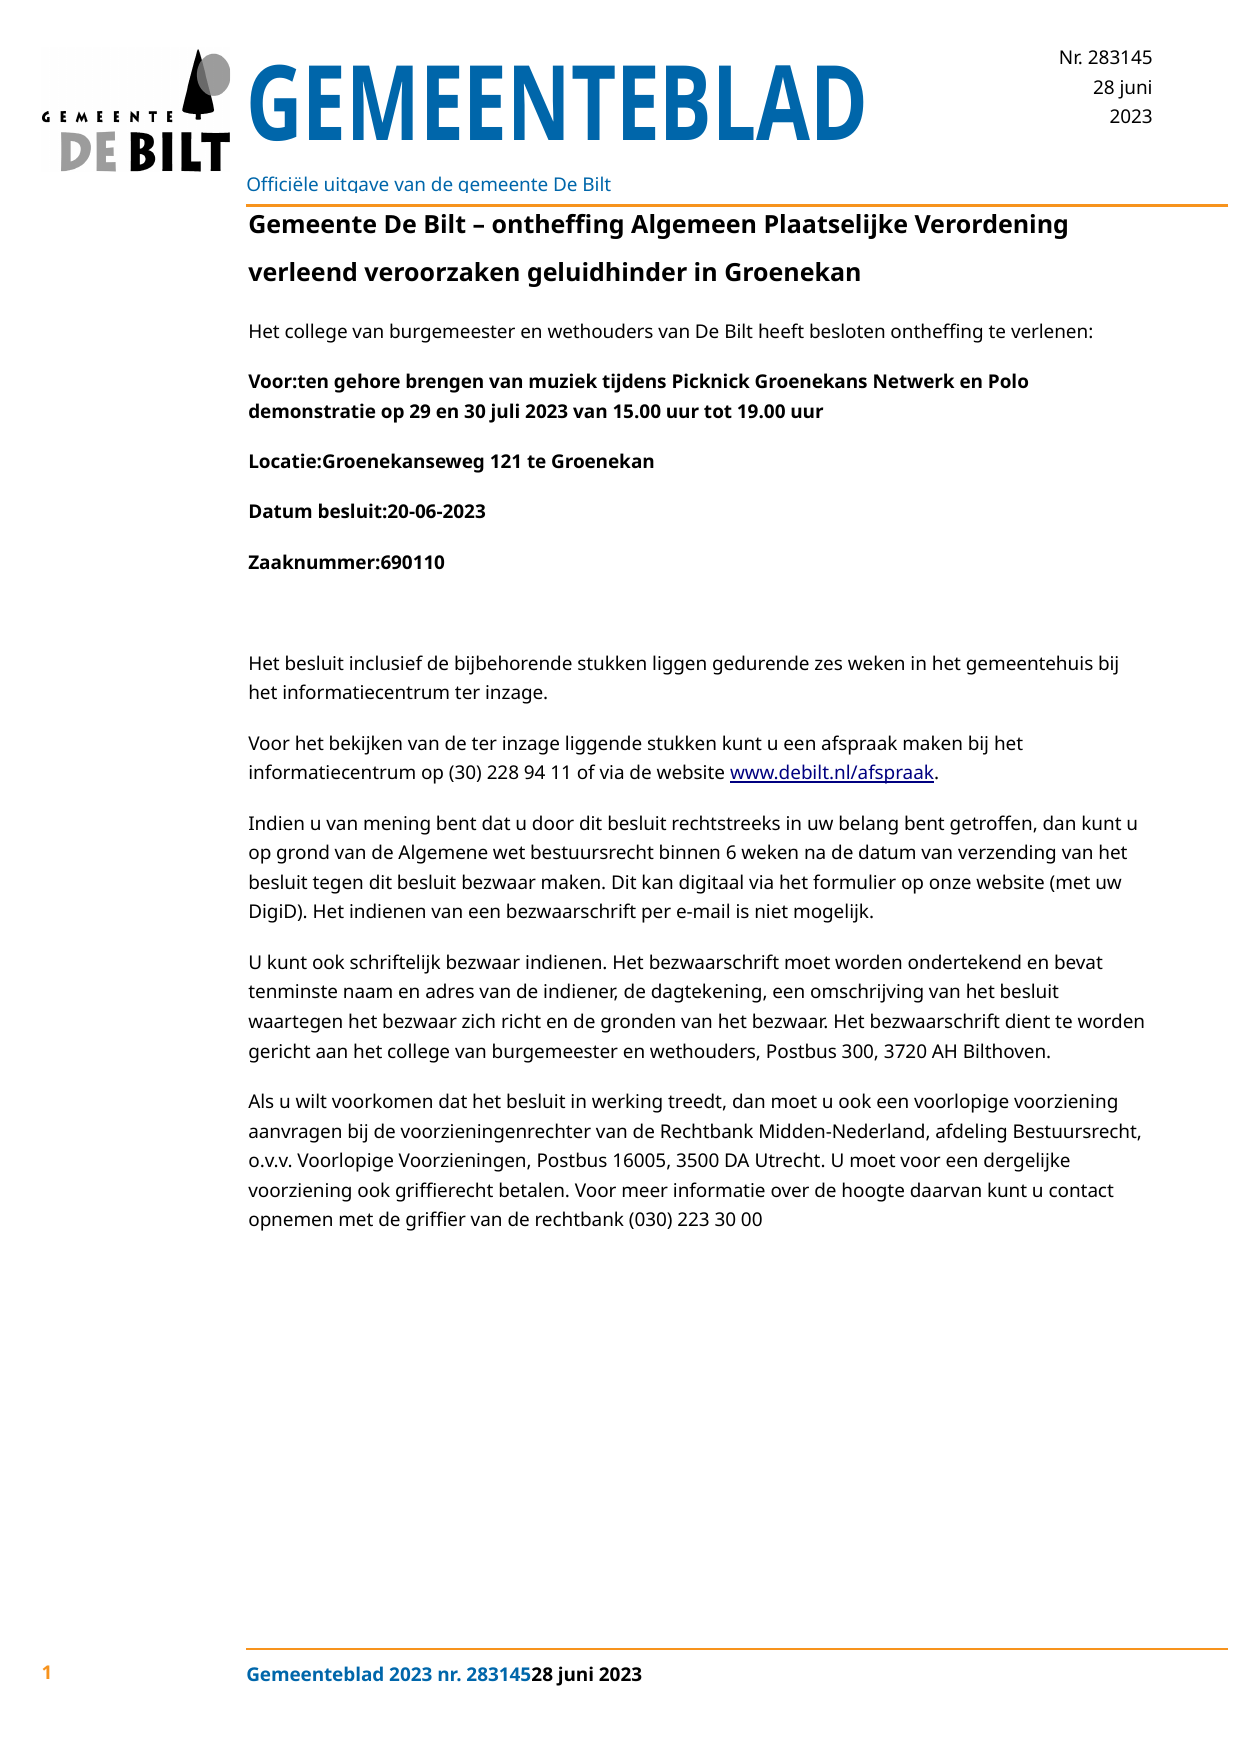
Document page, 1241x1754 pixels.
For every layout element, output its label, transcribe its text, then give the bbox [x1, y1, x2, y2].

text Gemeente De Bilt – ontheffing Algemeen Plaatselijke Verordening verleend veroorzaken geluidhinder in Groenekan [248, 207, 1152, 288]
text Als u wilt voorkomen dat het besluit in werking treedt, dan moet u ook een voorlopige voorziening aanvragen bij de voorzieningenrechter van de Rechtbank Midden-Nederland, afdeling Bestuursrecht, o.v.v. Voorlopige Voorzieningen, Postbus 16005, 3500 DA Utrecht. U moet voor een dergelijke voorziening ook griffierecht betalen. Voor meer informatie over de hoogte daarvan kunt u contact opnemen met de griffier van de rechtbank (030) 223 30 00 [248, 1088, 1152, 1232]
text Datum besluit:20-06-2023 [248, 499, 1152, 524]
text Voor het bekijken van de ter inzage liggende stukken kunt u een afspraak maken bij het informatiecentrum op (30) 228 94 11 of via de website www.debilt.nl/afspraak. [248, 730, 1152, 785]
text Zaaknummer:690110 [248, 549, 1152, 575]
text Indien u van mening bent dat u door dit besluit rechtstreeks in uw belang bent getroffen, dan kunt u op grond van de Algemene wet bestuursrecht binnen 6 weken na de datum van verzending van het besluit tegen dit besluit bezwaar maken. Dit kan digitaal via het formulier op onze website (met uw DigiD). Het indienen van een bezwaarschrift per e-mail is niet mogelijk. [248, 810, 1152, 924]
text Het besluit inclusief de bijbehorende stukken liggen gedurende zes weken in het gemeentehuis bij het informatiecentrum ter inzage. [248, 650, 1152, 705]
picture [41, 47, 231, 172]
text Voor:ten gehore brengen van muziek tijdens Picknick Groenekans Netwerk en Polo demonstratie op 29 en 30 juli 2023 van 15.00 uur tot 19.00 uur [248, 368, 1152, 424]
text U kunt ook schriftelijk bezwaar indienen. Het bezwaarschrift moet worden ondertekend en bevat tenminste naam en adres van de indiener, de dagtekening, een omschrijving van het besluit waartegen het bezwaar zich richt en de gronden van het bezwaar. Het bezwaarschrift dient te worden gericht aan het college van burgemeester en wethouders, Postbus 300, 3720 AH Bilthoven. [248, 949, 1152, 1064]
text Het college van burgemeester en wethouders van De Bilt heeft besloten ontheffing te verlenen: [248, 318, 1152, 344]
text Locatie:Groenekanseweg 121 te Groenekan [248, 448, 1152, 474]
